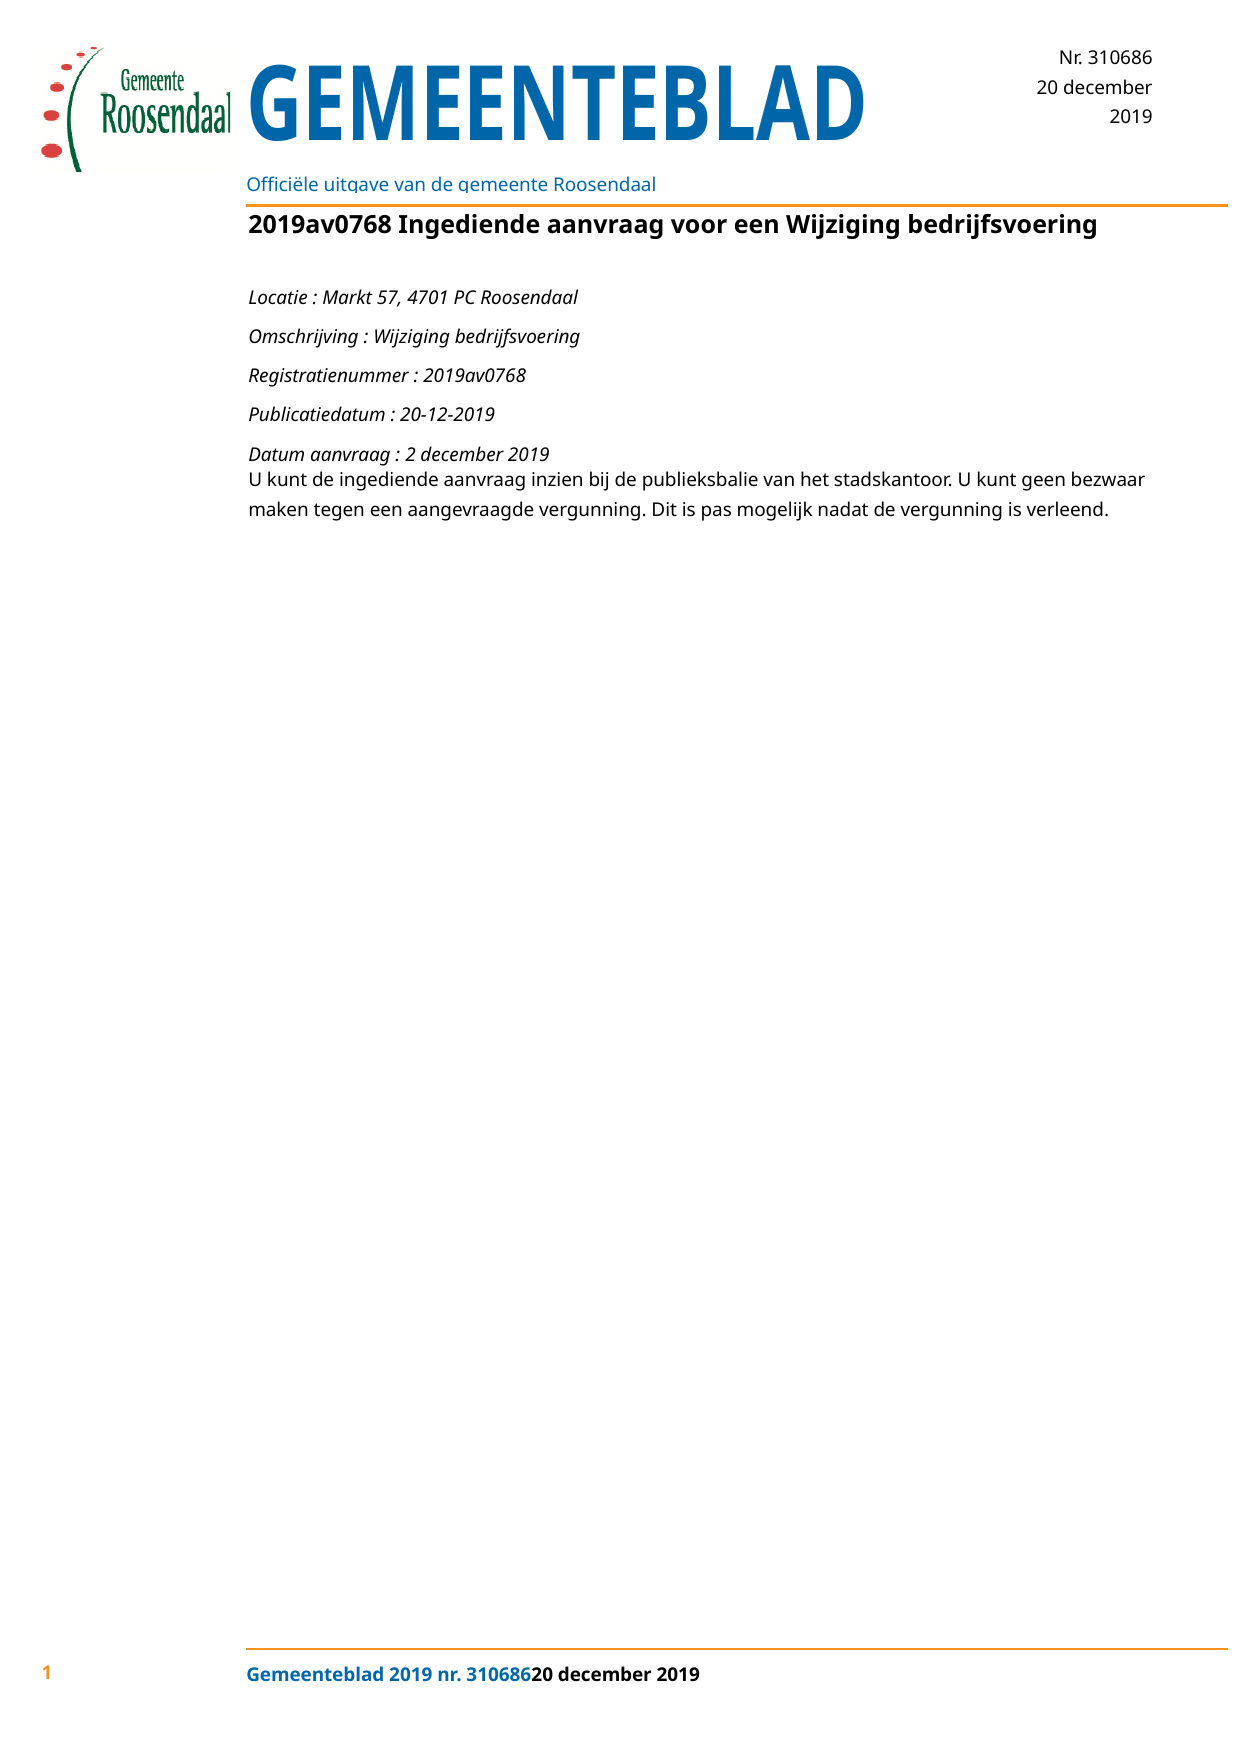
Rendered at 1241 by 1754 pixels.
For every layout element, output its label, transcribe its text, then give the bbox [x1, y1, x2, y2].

text Locatie : Markt 57, 4701 PC Roosendaal [248, 284, 1152, 309]
text Datum aanvraag : 2 december 2019 [248, 441, 1152, 467]
text U kunt de ingediende aanvraag inzien bij de publieksbalie van het stadskantoor. U kunt geen bezwaar maken tegen een aangevraagde vergunning. Dit is pas mogelijk nadat de vergunning is verleend. [248, 467, 1152, 522]
text 2019av0768 Ingediende aanvraag voor een Wijziging bedrijfsvoering [248, 207, 1152, 241]
text Registratienummer : 2019av0768 [248, 362, 1152, 388]
text Omschrijving : Wijziging bedrijfsvoering [248, 323, 1152, 349]
picture [41, 47, 231, 172]
text Publicatiedatum : 20-12-2019 [248, 402, 1152, 427]
